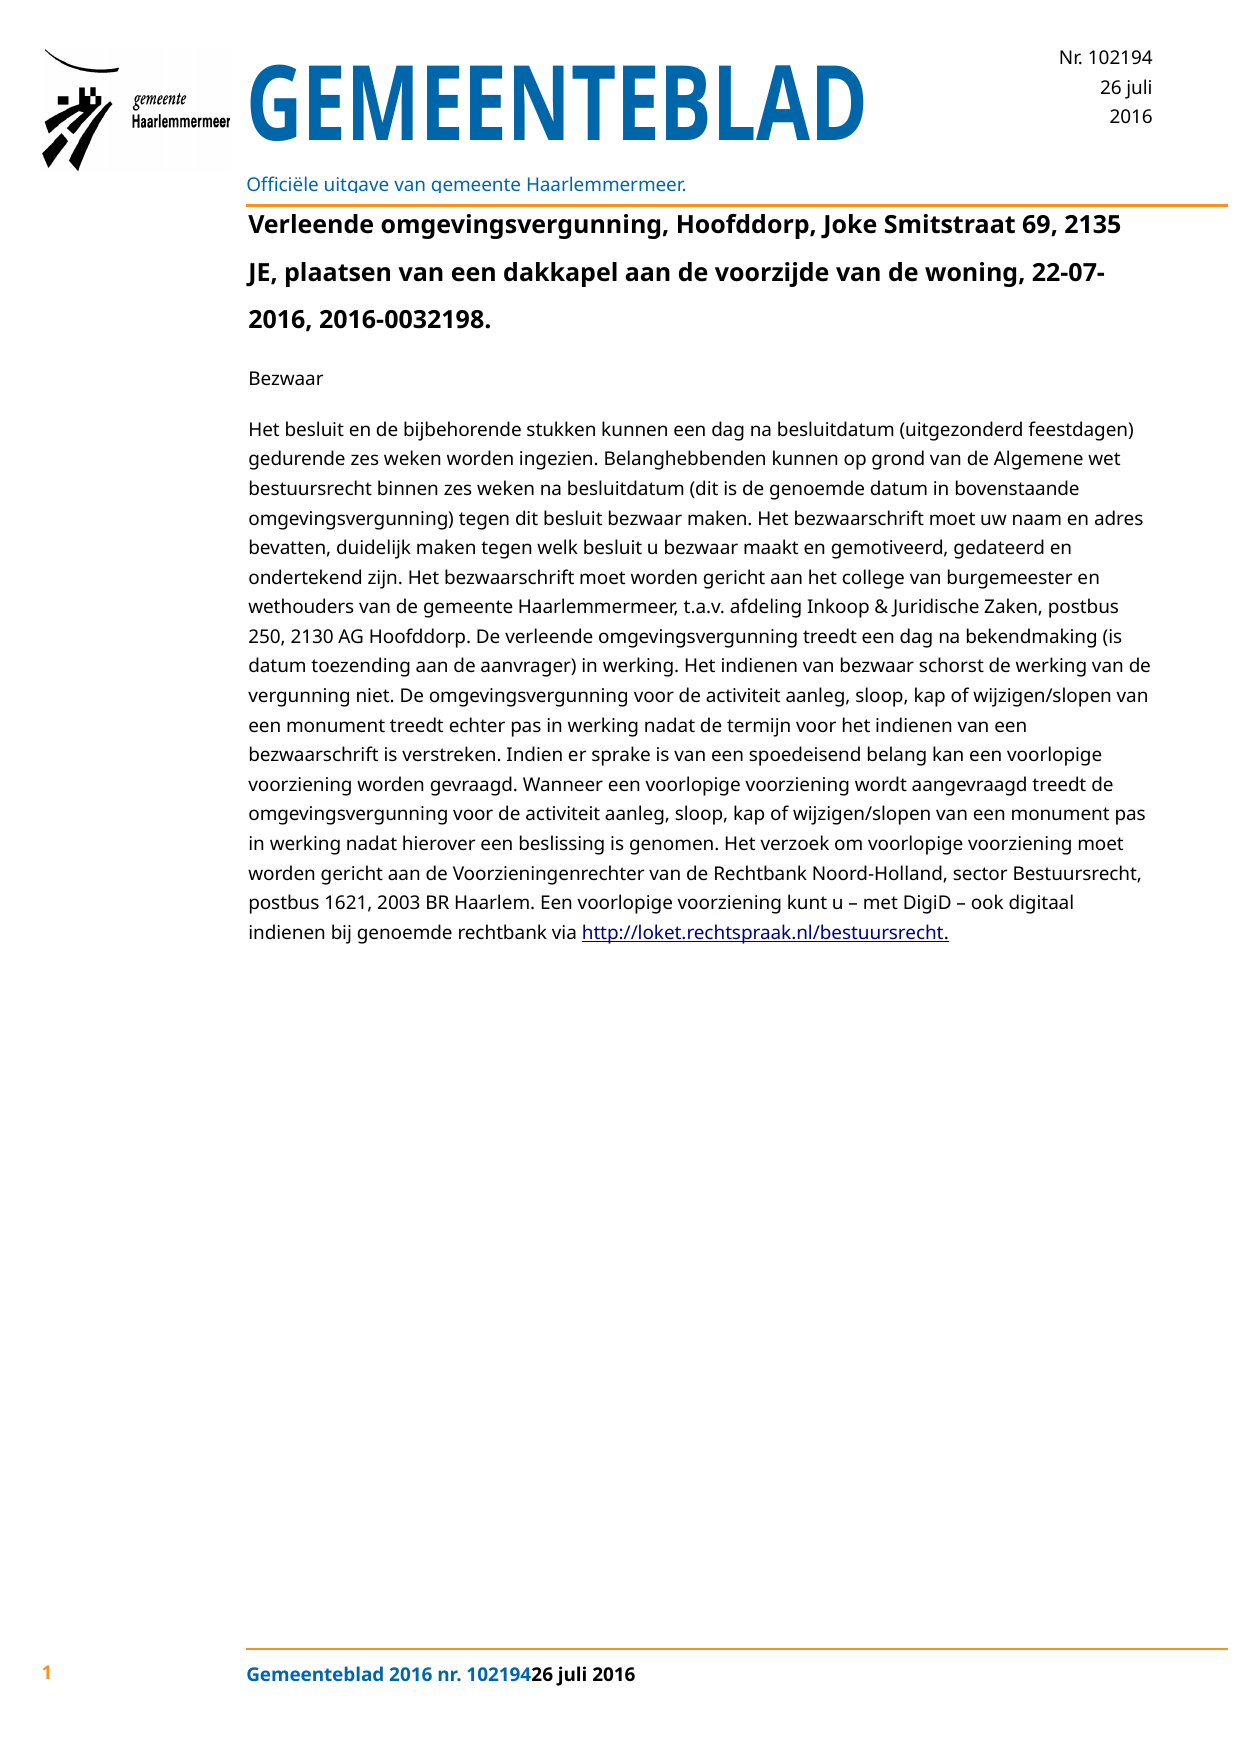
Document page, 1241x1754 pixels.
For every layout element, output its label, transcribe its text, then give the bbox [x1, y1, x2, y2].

text Verleende omgevingsvergunning, Hoofddorp, Joke Smitstraat 69, 2135 JE, plaatsen van een dakkapel aan de voorzijde van de woning, 22-07-2016, 2016-0032198. [248, 207, 1152, 336]
picture [41, 47, 231, 172]
text Bezwaar [248, 366, 1152, 391]
text Het besluit en de bijbehorende stukken kunnen een dag na besluitdatum (uitgezonderd feestdagen) gedurende zes weken worden ingezien. Belanghebbenden kunnen op grond van de Algemene wet bestuursrecht binnen zes weken na besluitdatum (dit is de genoemde datum in bovenstaande omgevingsvergunning) tegen dit besluit bezwaar maken. Het bezwaarschrift moet uw naam en adres bevatten, duidelijk maken tegen welk besluit u bezwaar maakt en gemotiveerd, gedateerd en ondertekend zijn. Het bezwaarschrift moet worden gericht aan het college van burgemeester en wethouders van de gemeente Haarlemmermeer, t.a.v. afdeling Inkoop & Juridische Zaken, postbus 250, 2130 AG Hoofddorp. De verleende omgevingsvergunning treedt een dag na bekendmaking (is datum toezending aan de aanvrager) in werking. Het indienen van bezwaar schorst de werking van de vergunning niet. De omgevingsvergunning voor de activiteit aanleg, sloop, kap of wijzigen/slopen van een monument treedt echter pas in werking nadat de termijn voor het indienen van een bezwaarschrift is verstreken. Indien er sprake is van een spoedeisend belang kan een voorlopige voorziening worden gevraagd. Wanneer een voorlopige voorziening wordt aangevraagd treedt de omgevingsvergunning voor de activiteit aanleg, sloop, kap of wijzigen/slopen van een monument pas in werking nadat hierover een beslissing is genomen. Het verzoek om voorlopige voorziening moet worden gericht aan de Voorzieningenrechter van de Rechtbank Noord-Holland, sector Bestuursrecht, postbus 1621, 2003 BR Haarlem. Een voorlopige voorziening kunt u – met DigiD – ook digitaal indienen bij genoemde rechtbank via http://loket.rechtspraak.nl/bestuursrecht. [248, 416, 1152, 944]
